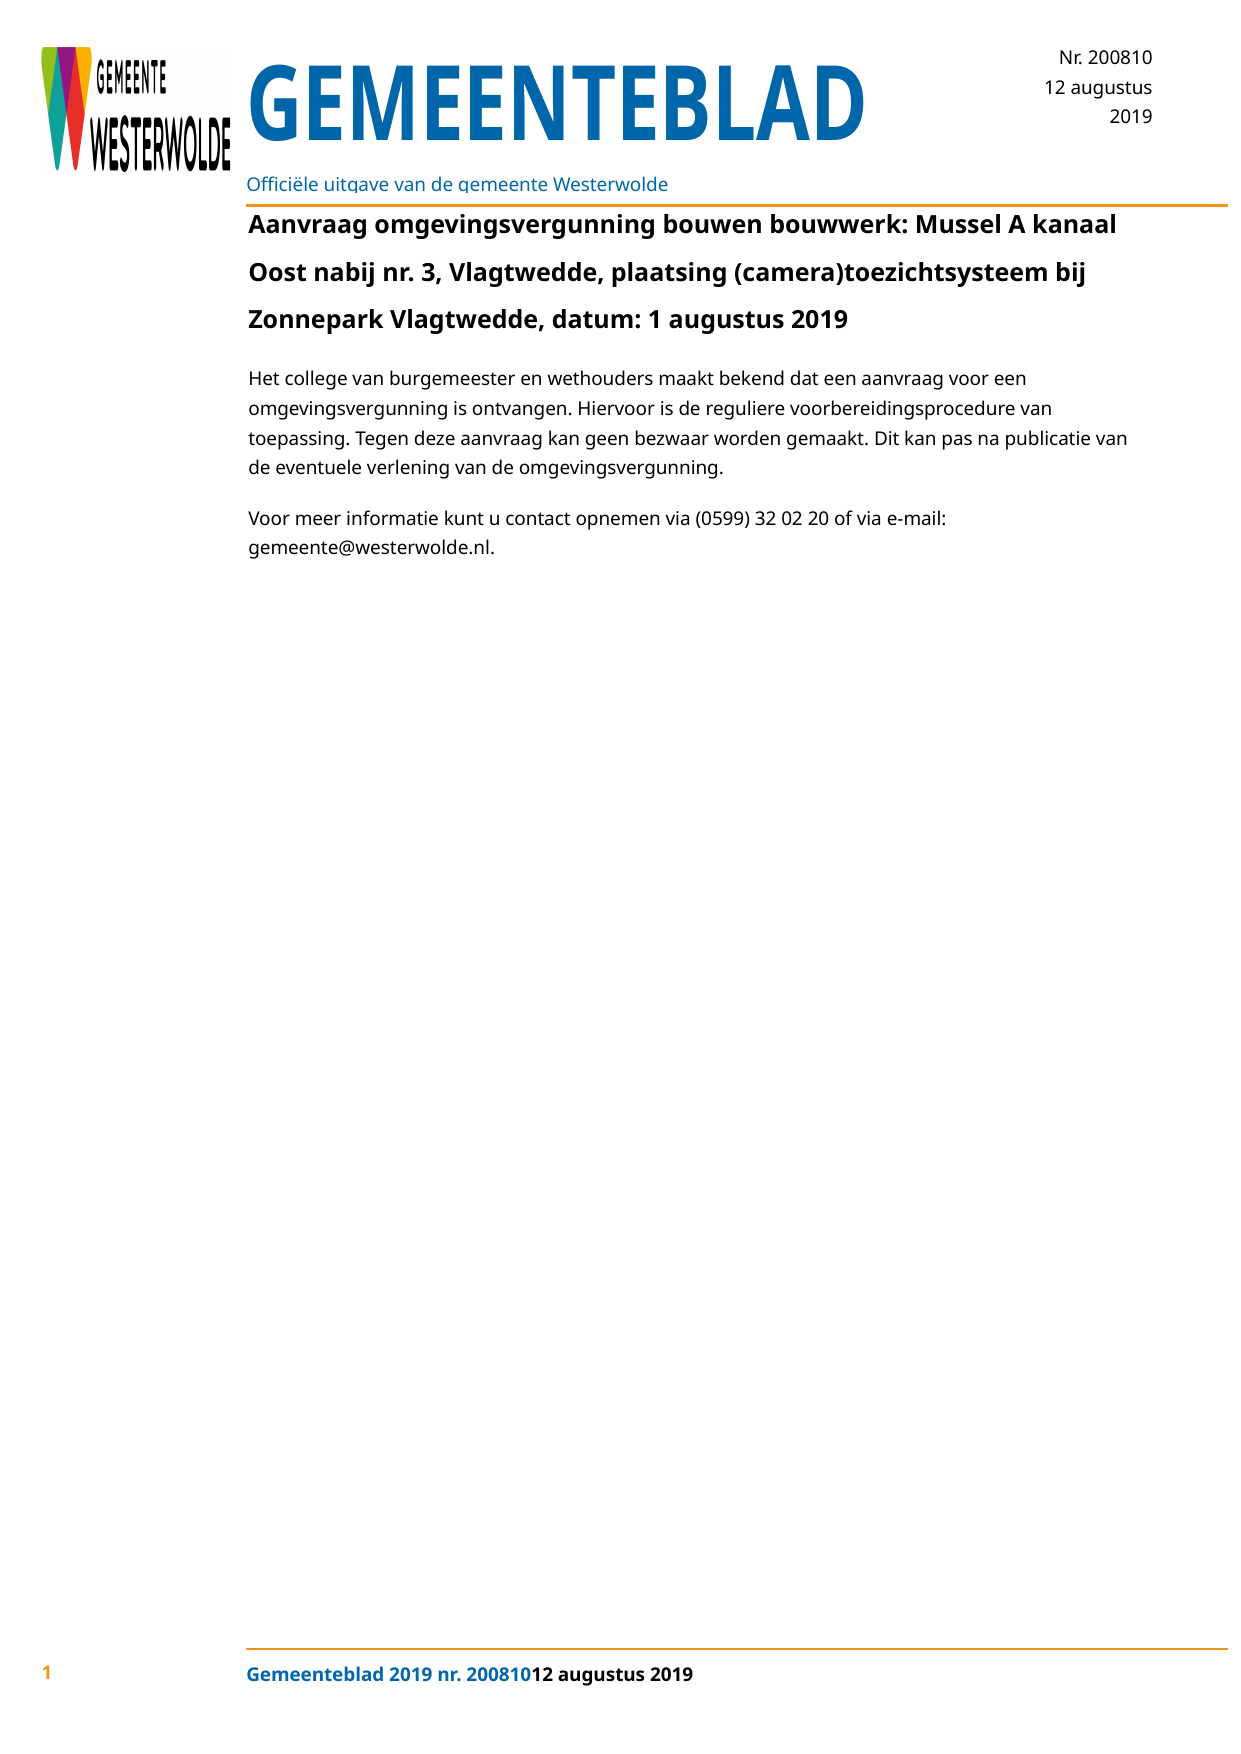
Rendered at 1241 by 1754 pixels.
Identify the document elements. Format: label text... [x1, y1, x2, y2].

text Het college van burgemeester en wethouders maakt bekend dat een aanvraag voor een omgevingsvergunning is ontvangen. Hiervoor is de reguliere voorbereidingsprocedure van toepassing. Tegen deze aanvraag kan geen bezwaar worden gemaakt. Dit kan pas na publicatie van de eventuele verlening van de omgevingsvergunning. [248, 366, 1152, 480]
text Aanvraag omgevingsvergunning bouwen bouwwerk: Mussel A kanaal Oost nabij nr. 3, Vlagtwedde, plaatsing (camera)toezichtsysteem bij Zonnepark Vlagtwedde, datum: 1 augustus 2019 [248, 207, 1152, 336]
text Voor meer informatie kunt u contact opnemen via (0599) 32 02 20 of via e-mail: gemeente@westerwolde.nl. [248, 505, 1152, 560]
picture [41, 47, 231, 172]
